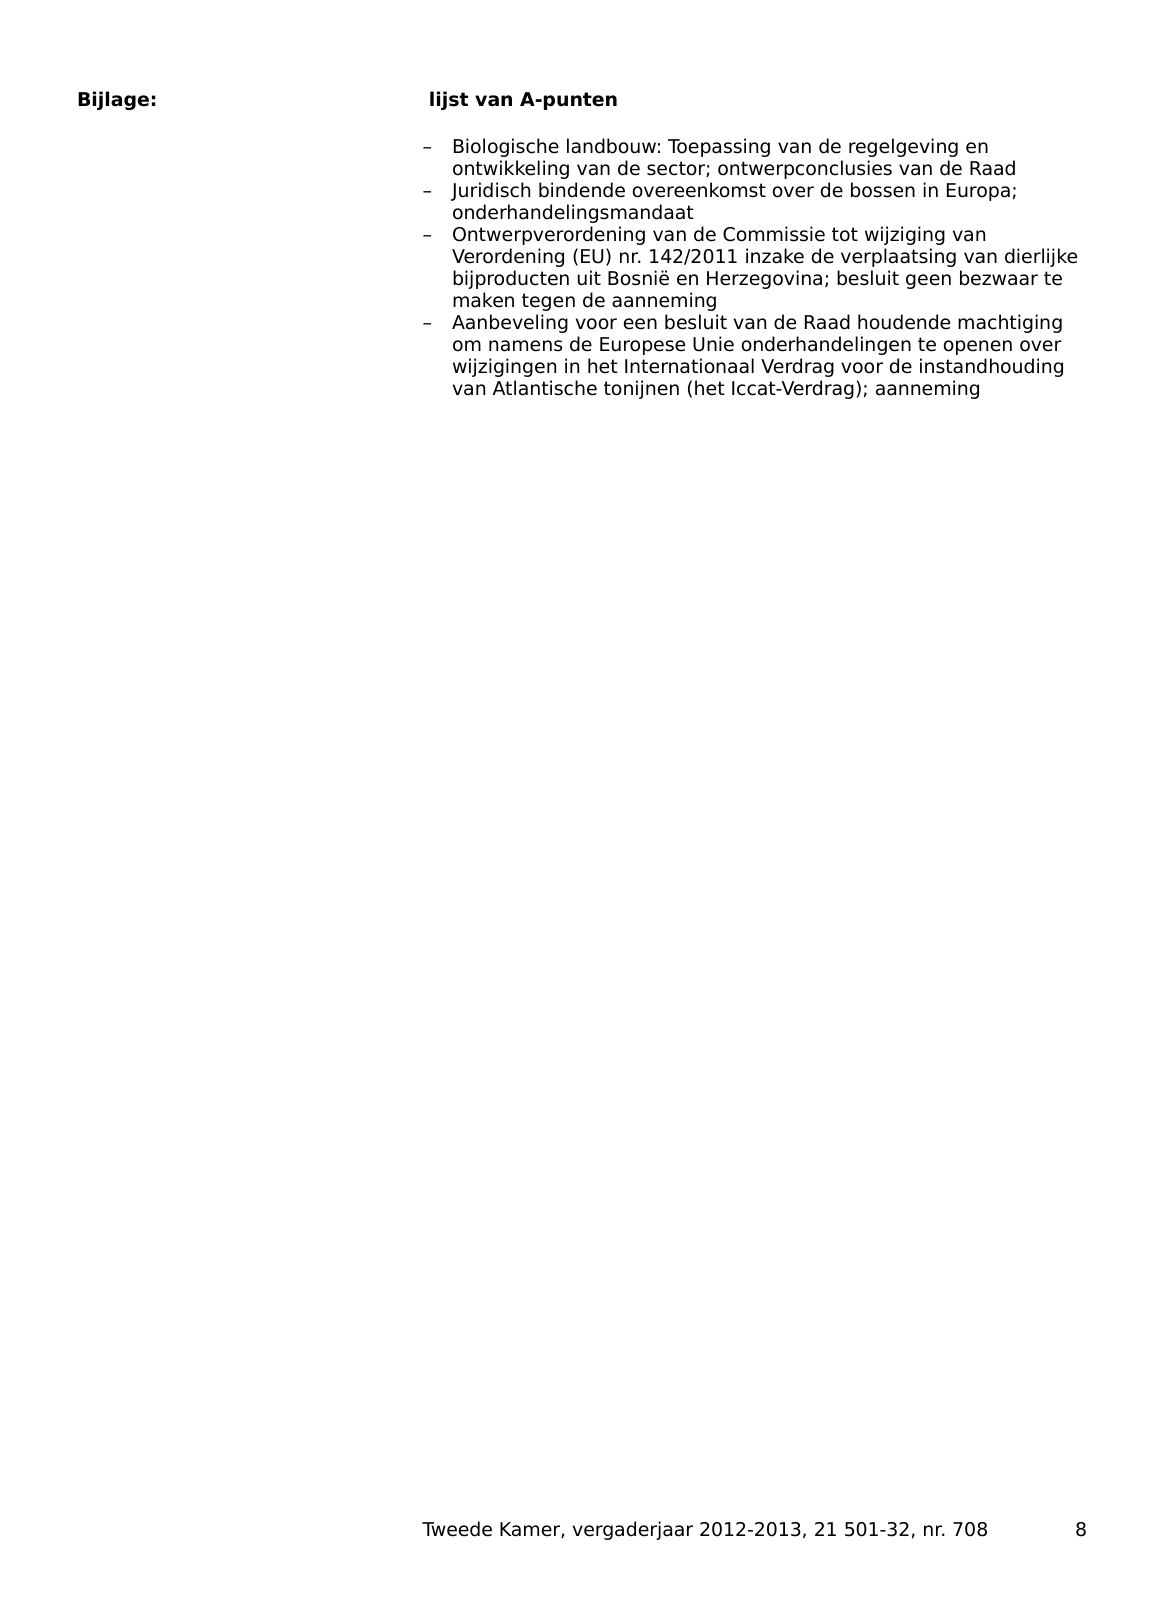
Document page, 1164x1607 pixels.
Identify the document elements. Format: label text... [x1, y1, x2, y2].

subtitle Bijlage: lijst van A-punten [77, 89, 1087, 111]
text – Ontwerpverordening van de Commissie tot wijziging van Verordening (EU) nr. 142/2011 inzake de verplaatsing van dierlijke bijproducten uit Bosnië en Herzegovina; besluit geen bezwaar te maken tegen de aanneming [422, 224, 1087, 312]
text – Aanbeveling voor een besluit van de Raad houdende machtiging om namens de Europese Unie onderhandelingen te openen over wijzigingen in het Internationaal Verdrag voor de instandhouding van Atlantische tonijnen (het Iccat-Verdrag); aanneming [422, 312, 1087, 400]
text – Juridisch bindende overeenkomst over de bossen in Europa; onderhandelingsmandaat [422, 180, 1087, 224]
text – Biologische landbouw: Toepassing van de regelgeving en ontwikkeling van de sector; ontwerpconclusies van de Raad [422, 136, 1087, 180]
